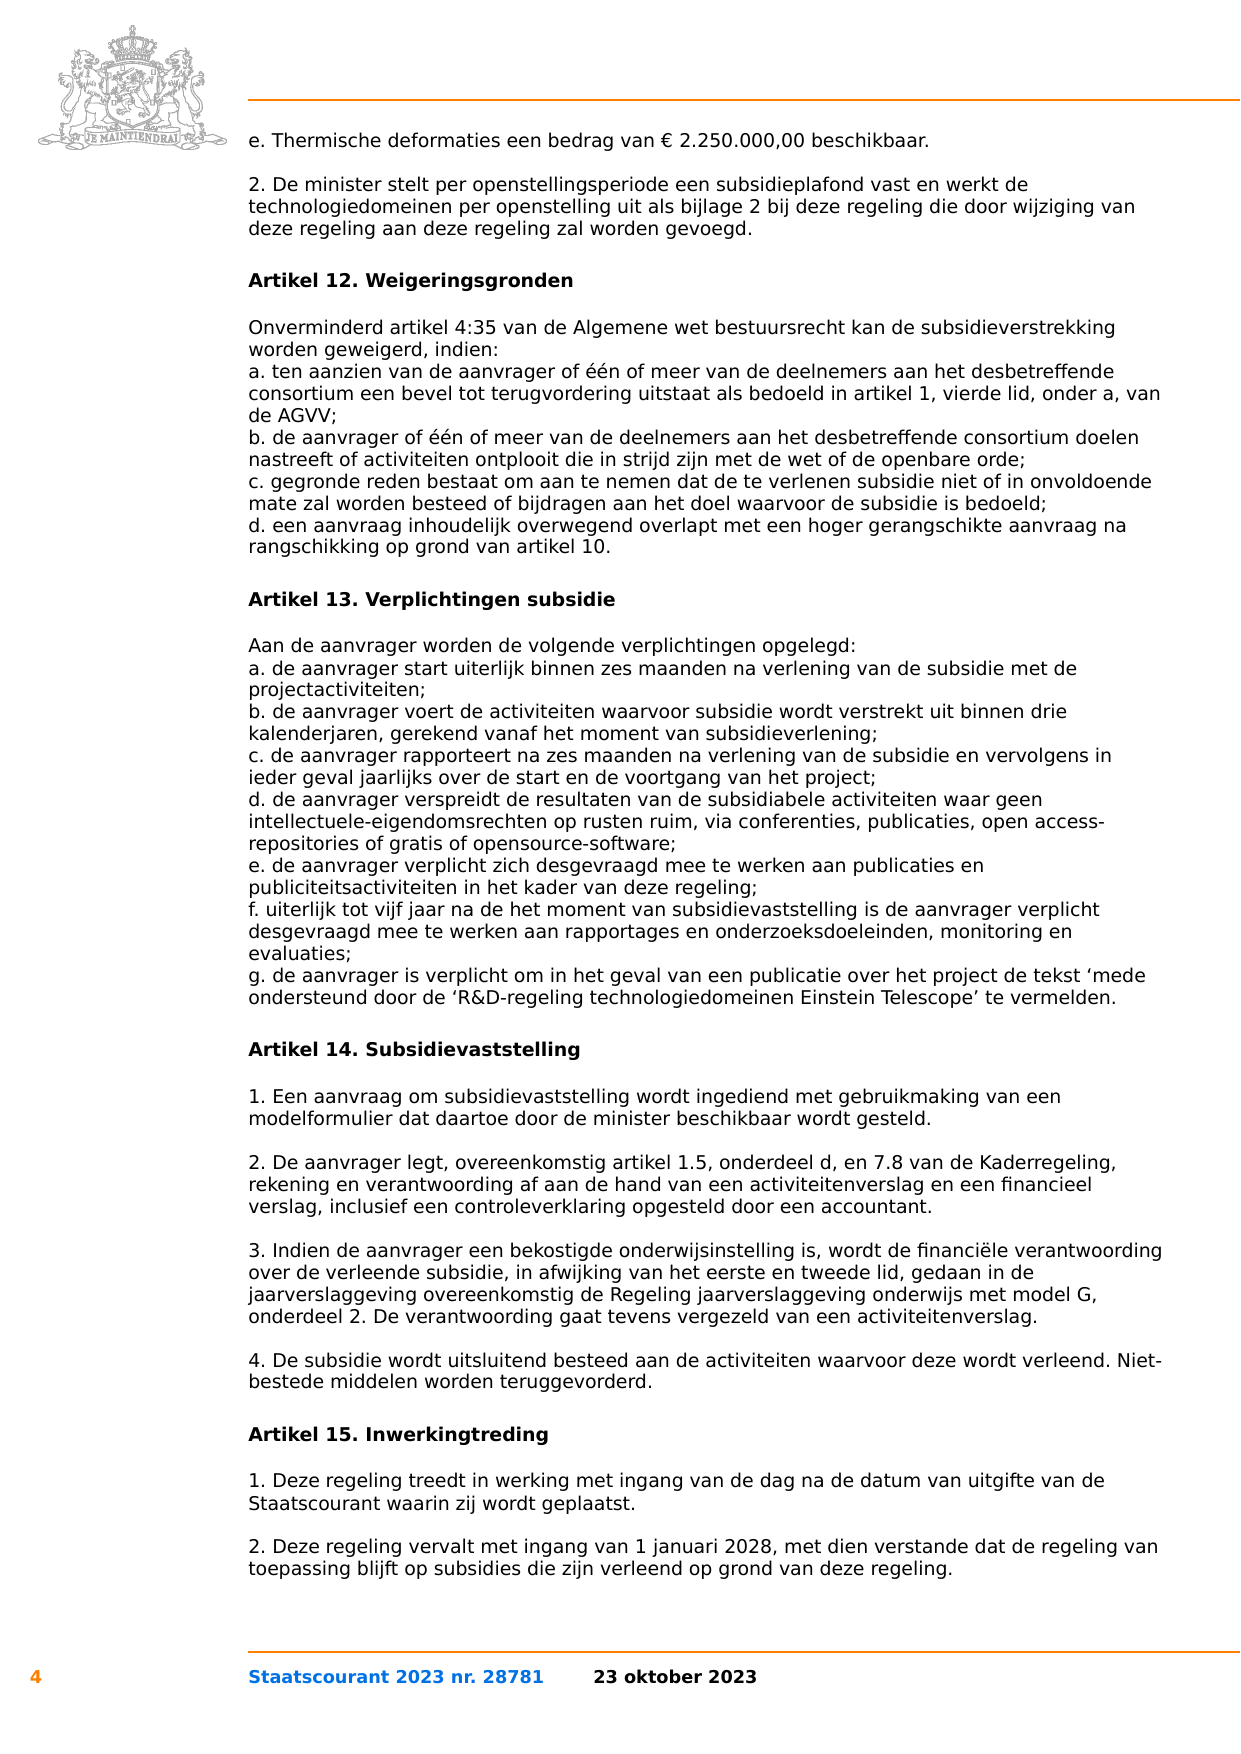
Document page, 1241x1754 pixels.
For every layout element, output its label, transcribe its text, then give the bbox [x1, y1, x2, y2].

text Aan de aanvrager worden de volgende verplichtingen opgelegd: [248, 635, 1163, 657]
text c. de aanvrager rapporteert na zes maanden na verlening van de subsidie en vervolgens in ieder geval jaarlijks over de start en de voortgang van het project; [248, 745, 1163, 789]
text b. de aanvrager of één of meer van de deelnemers aan het desbetreffende consortium doelen nastreeft of activiteiten ontplooit die in strijd zijn met de wet of de openbare orde; [248, 427, 1163, 471]
subtitle Artikel 13. Verplichtingen subsidie [248, 588, 1163, 610]
subtitle Artikel 12. Weigeringsgronden [248, 270, 1163, 292]
text 1. Deze regeling treedt in werking met ingang van de dag na de datum van uitgifte van de Staatscourant waarin zij wordt geplaatst. [248, 1470, 1163, 1514]
text e. Thermische deformaties een bedrag van € 2.250.000,00 beschikbaar. [248, 130, 1163, 152]
text 1. Een aanvraag om subsidievaststelling wordt ingediend met gebruikmaking van een modelformulier dat daartoe door de minister beschikbaar wordt gesteld. [248, 1086, 1163, 1130]
text d. de aanvrager verspreidt de resultaten van de subsidiabele activiteiten waar geen intellectuele-eigendomsrechten op rusten ruim, via conferenties, publicaties, open access-repositories of gratis of opensource-software; [248, 789, 1163, 855]
text Onverminderd artikel 4:35 van de Algemene wet bestuursrecht kan de subsidieverstrekking worden geweigerd, indien: [248, 317, 1163, 361]
text 2. De aanvrager legt, overeenkomstig artikel 1.5, onderdeel d, en 7.8 van de Kaderregeling, rekening en verantwoording af aan de hand van een activiteitenverslag en een financieel verslag, inclusief een controleverklaring opgesteld door een accountant. [248, 1152, 1163, 1218]
text 3. Indien de aanvrager een bekostigde onderwijsinstelling is, wordt de financiële verantwoording over de verleende subsidie, in afwijking van het eerste en tweede lid, gedaan in de jaarverslaggeving overeenkomstig de Regeling jaarverslaggeving onderwijs met model G, onderdeel 2. De verantwoording gaat tevens vergezeld van een activiteitenverslag. [248, 1240, 1163, 1328]
text 2. Deze regeling vervalt met ingang van 1 januari 2028, met dien verstande dat de regeling van toepassing blijft op subsidies die zijn verleend op grond van deze regeling. [248, 1536, 1163, 1580]
text b. de aanvrager voert de activiteiten waarvoor subsidie wordt verstrekt uit binnen drie kalenderjaren, gerekend vanaf het moment van subsidieverlening; [248, 701, 1163, 745]
subtitle Artikel 14. Subsidievaststelling [248, 1039, 1163, 1061]
text a. ten aanzien van de aanvrager of één of meer van de deelnemers aan het desbetreffende consortium een bevel tot terugvordering uitstaat als bedoeld in artikel 1, vierde lid, onder a, van de AGVV; [248, 361, 1163, 427]
text 4. De subsidie wordt uitsluitend besteed aan de activiteiten waarvoor deze wordt verleend. Niet-bestede middelen worden teruggevorderd. [248, 1349, 1163, 1393]
text 2. De minister stelt per openstellingsperiode een subsidieplafond vast en werkt de technologiedomeinen per openstelling uit als bijlage 2 bij deze regeling die door wijziging van deze regeling aan deze regeling zal worden gevoegd. [248, 174, 1163, 240]
text c. gegronde reden bestaat om aan te nemen dat de te verlenen subsidie niet of in onvoldoende mate zal worden besteed of bijdragen aan het doel waarvoor de subsidie is bedoeld; [248, 471, 1163, 514]
text d. een aanvraag inhoudelijk overwegend overlapt met een hoger gerangschikte aanvraag na rangschikking op grond van artikel 10. [248, 514, 1163, 558]
text g. de aanvrager is verplicht om in het geval van een publicatie over het project de tekst ‘mede ondersteund door de ‘R&D-regeling technologiedomeinen Einstein Telescope’ te vermelden. [248, 965, 1163, 1009]
subtitle Artikel 15. Inwerkingtreding [248, 1423, 1163, 1445]
text f. uiterlijk tot vijf jaar na de het moment van subsidievaststelling is de aanvrager verplicht desgevraagd mee te werken aan rapportages en onderzoeksdoeleinden, monitoring en evaluaties; [248, 899, 1163, 965]
picture [38, 25, 227, 150]
text e. de aanvrager verplicht zich desgevraagd mee te werken aan publicaties en publiciteitsactiviteiten in het kader van deze regeling; [248, 855, 1163, 899]
text a. de aanvrager start uiterlijk binnen zes maanden na verlening van de subsidie met de projectactiviteiten; [248, 657, 1163, 701]
